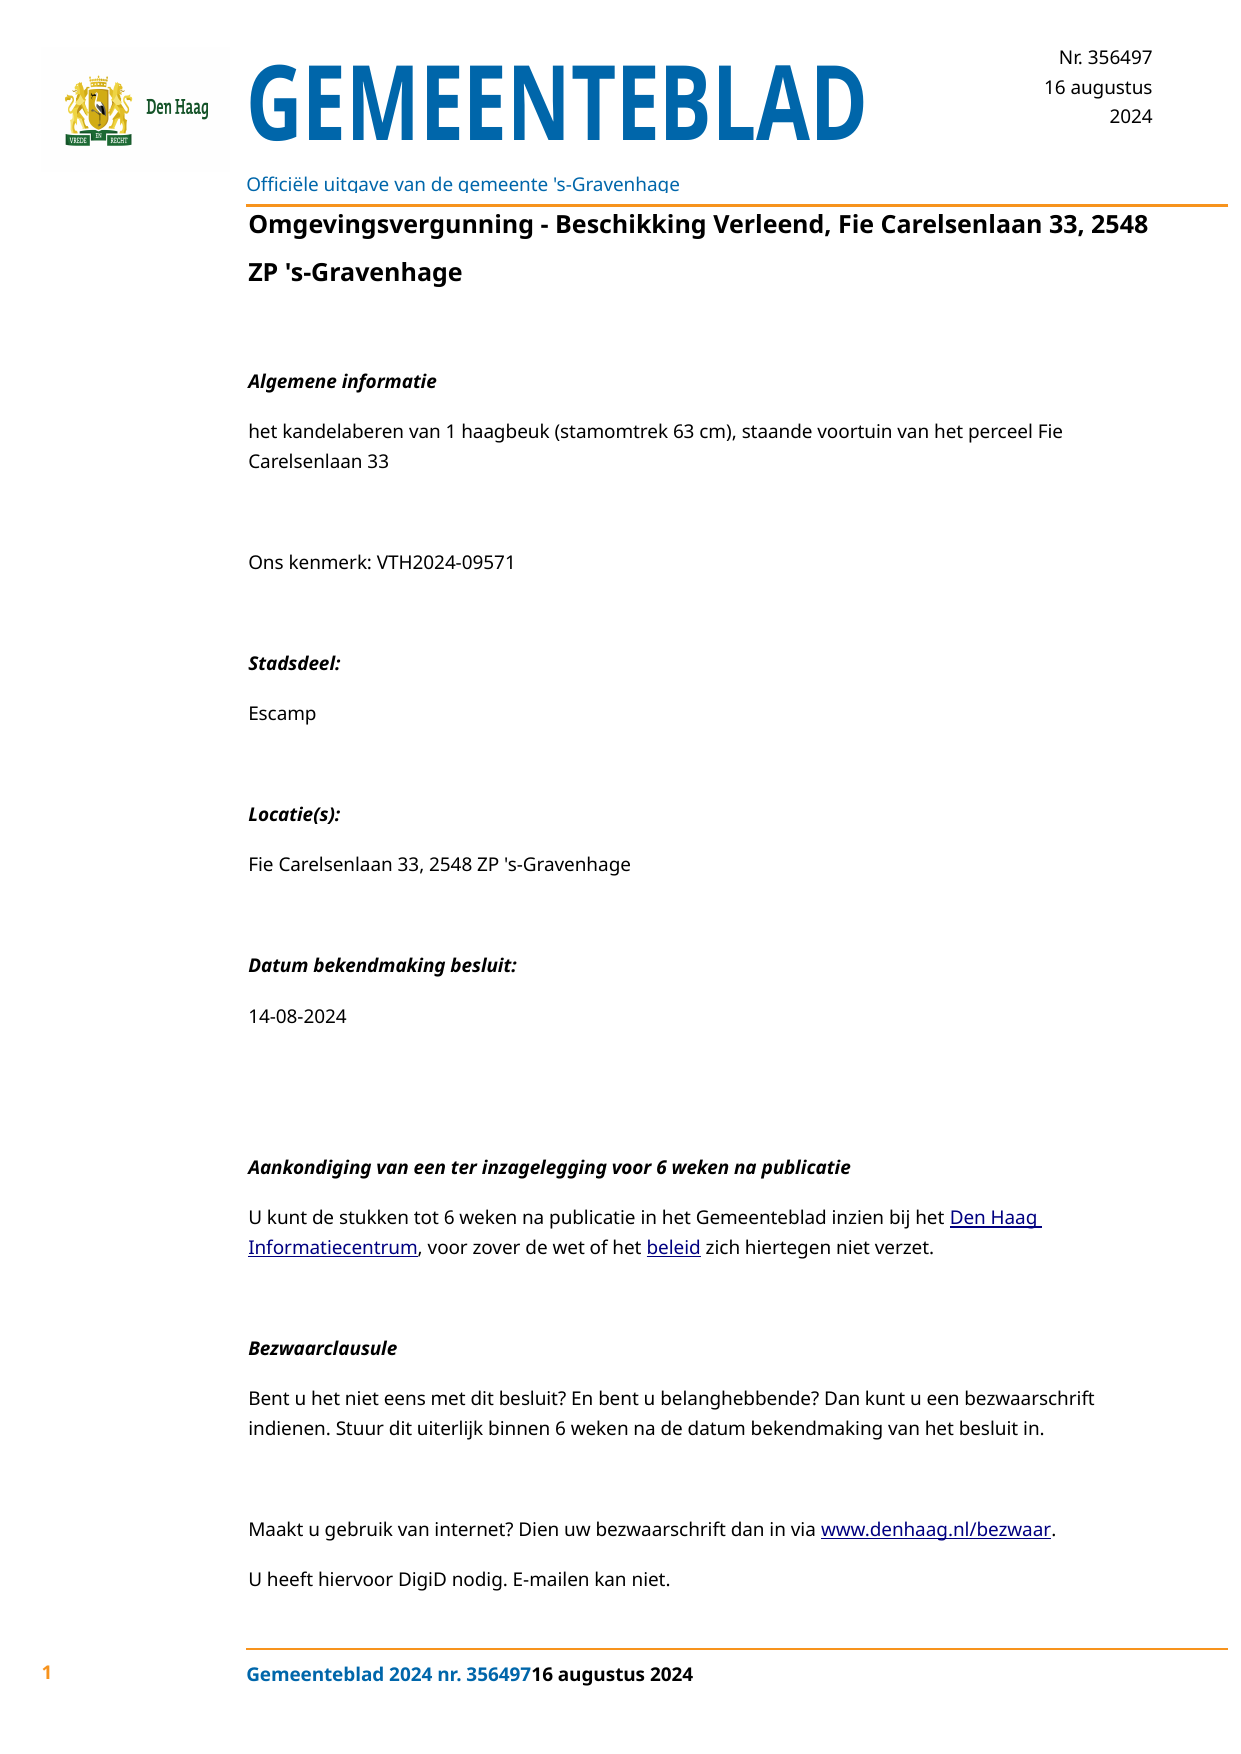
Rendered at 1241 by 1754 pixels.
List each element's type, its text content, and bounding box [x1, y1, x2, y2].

text Aankondiging van een ter inzagelegging voor 6 weken na publicatie [248, 1154, 1152, 1180]
text U heeft hiervoor DigiD nodig. E-mailen kan niet. [248, 1566, 1152, 1592]
text 14-08-2024 [248, 1003, 1152, 1029]
picture [41, 47, 231, 172]
text Datum bekendmaking besluit: [248, 952, 1152, 978]
text Bent u het niet eens met dit besluit? En bent u belanghebbende? Dan kunt u een bezwaarschrift indienen. Stuur dit uiterlijk binnen 6 weken na de datum bekendmaking van het besluit in. [248, 1385, 1152, 1441]
text Escamp [248, 700, 1152, 726]
text Ons kenmerk: VTH2024-09571 [248, 549, 1152, 575]
text Maakt u gebruik van internet? Dien uw bezwaarschrift dan in via www.denhaag.nl/bezwaar. [248, 1516, 1152, 1542]
text Locatie(s): [248, 801, 1152, 827]
text Stadsdeel: [248, 650, 1152, 676]
text het kandelaberen van 1 haagbeuk (stamomtrek 63 cm), staande voortuin van het perceel Fie Carelsenlaan 33 [248, 419, 1152, 474]
text Bezwaarclausule [248, 1335, 1152, 1361]
text Algemene informatie [248, 368, 1152, 394]
text U kunt de stukken tot 6 weken na publicatie in het Gemeenteblad inzien bij het Den Haag Informatiecentrum, voor zover de wet of het beleid zich hiertegen niet verzet. [248, 1204, 1152, 1260]
text Omgevingsvergunning - Beschikking Verleend, Fie Carelsenlaan 33, 2548 ZP 's-Gravenhage [248, 207, 1152, 288]
text Fie Carelsenlaan 33, 2548 ZP 's-Gravenhage [248, 852, 1152, 877]
